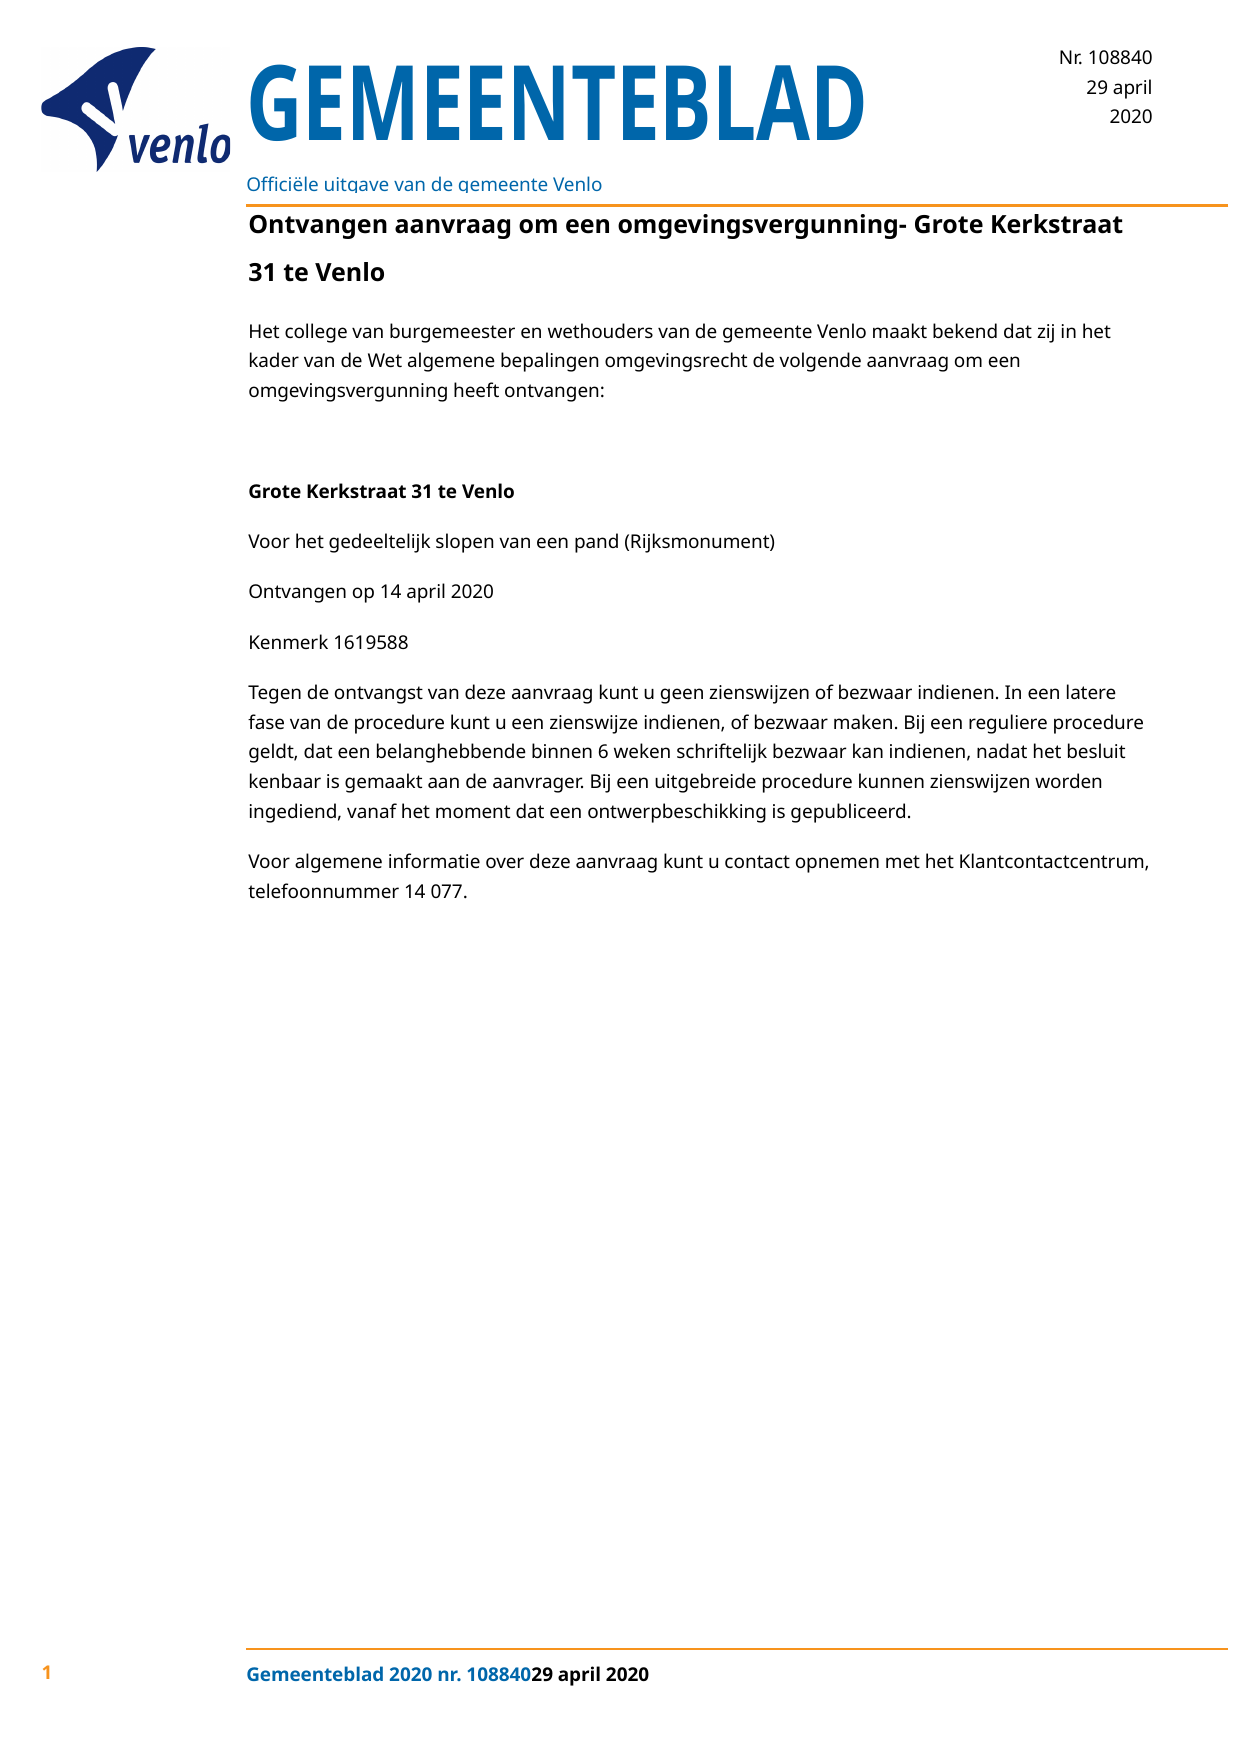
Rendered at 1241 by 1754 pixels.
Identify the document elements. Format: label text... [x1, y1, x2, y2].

text Tegen de ontvangst van deze aanvraag kunt u geen zienswijzen of bezwaar indienen. In een latere fase van de procedure kunt u een zienswijze indienen, of bezwaar maken. Bij een reguliere procedure geldt, dat een belanghebbende binnen 6 weken schriftelijk bezwaar kan indienen, nadat het besluit kenbaar is gemaakt aan de aanvrager. Bij een uitgebreide procedure kunnen zienswijzen worden ingediend, vanaf het moment dat een ontwerpbeschikking is gepubliceerd. [248, 679, 1152, 824]
text Kenmerk 1619588 [248, 629, 1152, 655]
text Ontvangen aanvraag om een omgevingsvergunning- Grote Kerkstraat 31 te Venlo [248, 207, 1152, 288]
text Voor het gedeeltelijk slopen van een pand (Rijksmonument) [248, 528, 1152, 554]
text Het college van burgemeester en wethouders van de gemeente Venlo maakt bekend dat zij in het kader van de Wet algemene bepalingen omgevingsrecht de volgende aanvraag om een omgevingsvergunning heeft ontvangen: [248, 318, 1152, 403]
text Grote Kerkstraat 31 te Venlo [248, 478, 1152, 504]
picture [41, 47, 231, 172]
text Voor algemene informatie over deze aanvraag kunt u contact opnemen met het Klantcontactcentrum, telefoonnummer 14 077. [248, 848, 1152, 904]
text Ontvangen op 14 april 2020 [248, 579, 1152, 604]
